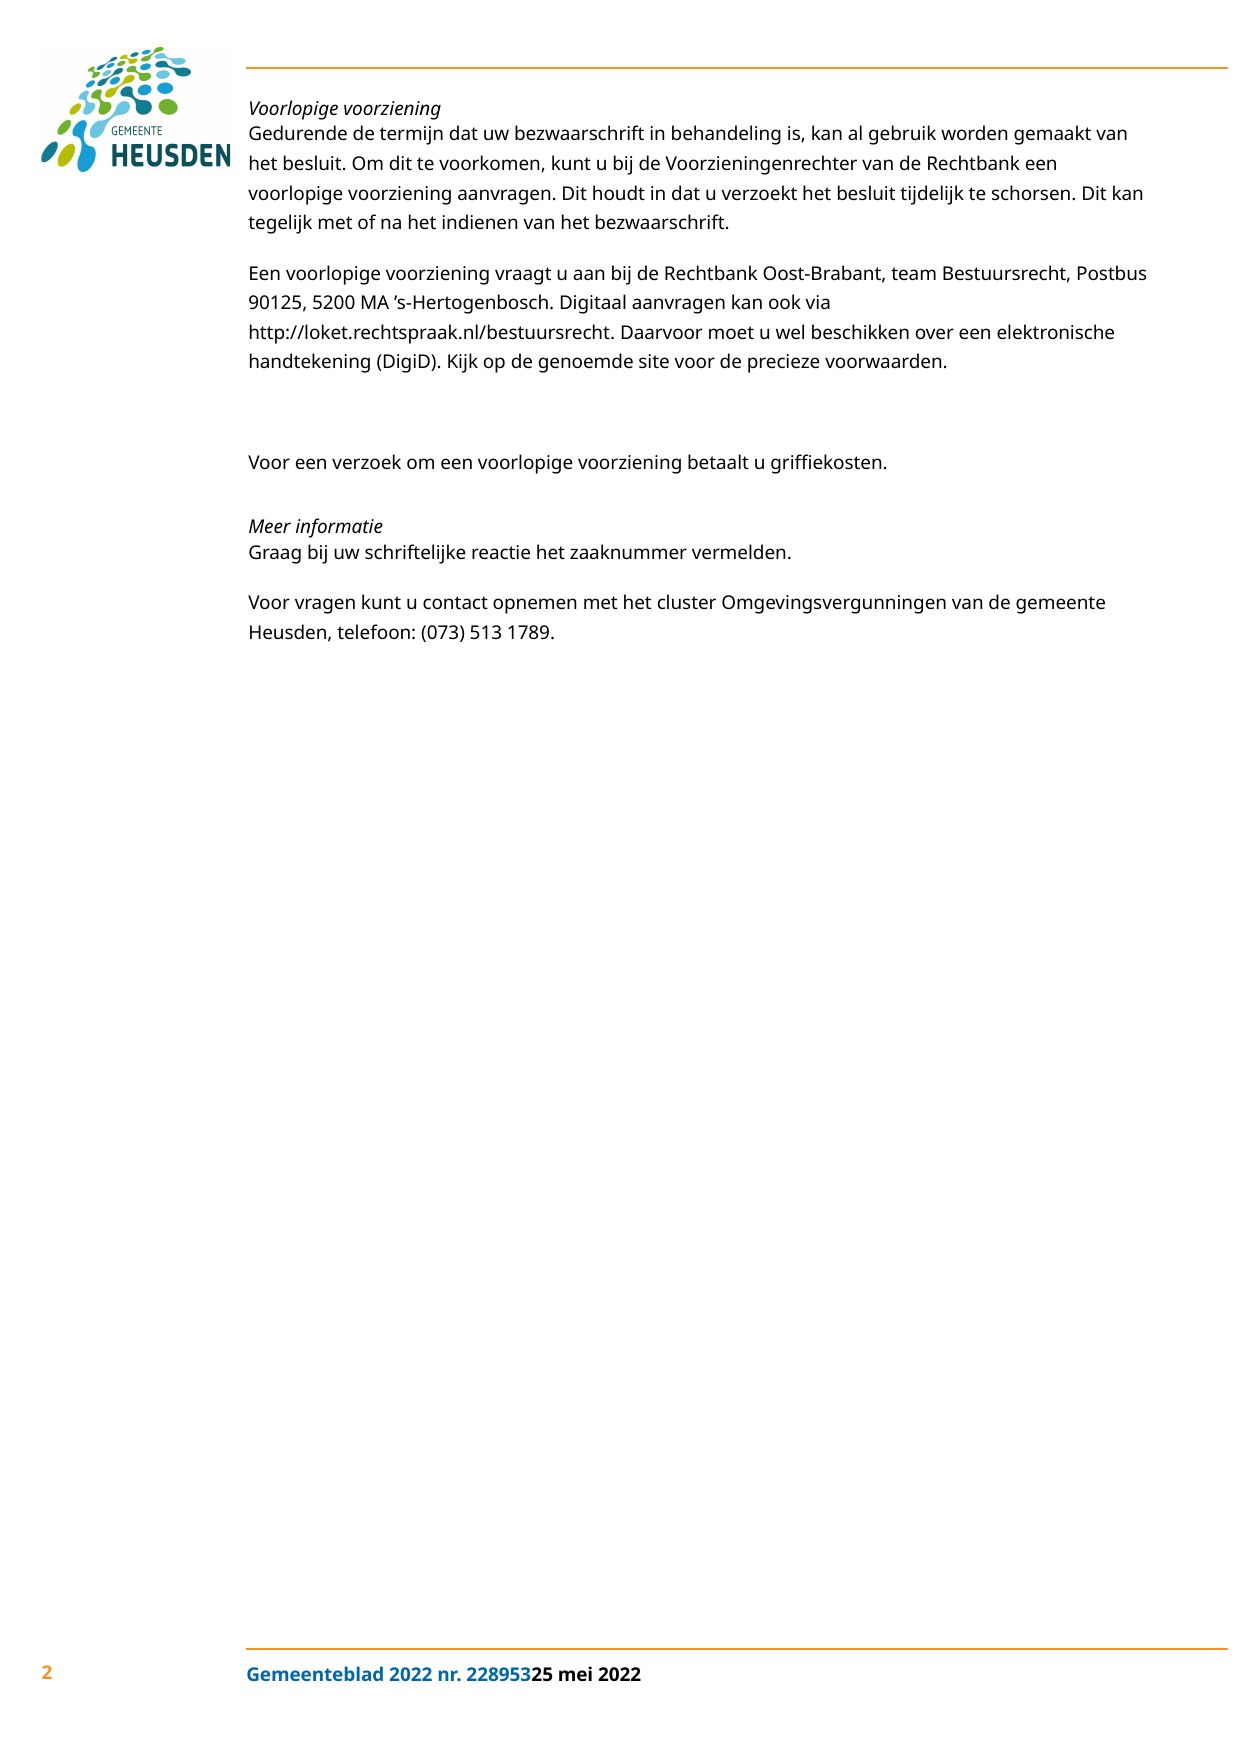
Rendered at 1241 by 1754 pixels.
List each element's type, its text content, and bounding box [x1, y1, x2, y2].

text Graag bij uw schriftelijke reactie het zaaknummer vermelden. [248, 539, 1152, 565]
text Voor een verzoek om een voorlopige voorziening betaalt u griffiekosten. [248, 449, 1152, 475]
text Een voorlopige voorziening vraagt u aan bij de Rechtbank Oost-Brabant, team Bestuursrecht, Postbus 90125, 5200 MA ’s-Hertogenbosch. Digitaal aanvragen kan ook via http://loket.rechtspraak.nl/bestuursrecht. Daarvoor moet u wel beschikken over een elektronische handtekening (DigiD). Kijk op de genoemde site voor de precieze voorwaarden. [248, 260, 1152, 374]
picture [41, 47, 231, 172]
text Meer informatie [248, 513, 1152, 539]
text Voorlopige voorziening [248, 95, 1152, 121]
text Voor vragen kunt u contact opnemen met het cluster Omgevingsvergunningen van de gemeente Heusden, telefoon: (073) 513 1789. [248, 589, 1152, 645]
text Gedurende de termijn dat uw bezwaarschrift in behandeling is, kan al gebruik worden gemaakt van het besluit. Om dit te voorkomen, kunt u bij de Voorzieningenrechter van de Rechtbank een voorlopige voorziening aanvragen. Dit houdt in dat u verzoekt het besluit tijdelijk te schorsen. Dit kan tegelijk met of na het indienen van het bezwaarschrift. [248, 121, 1152, 235]
